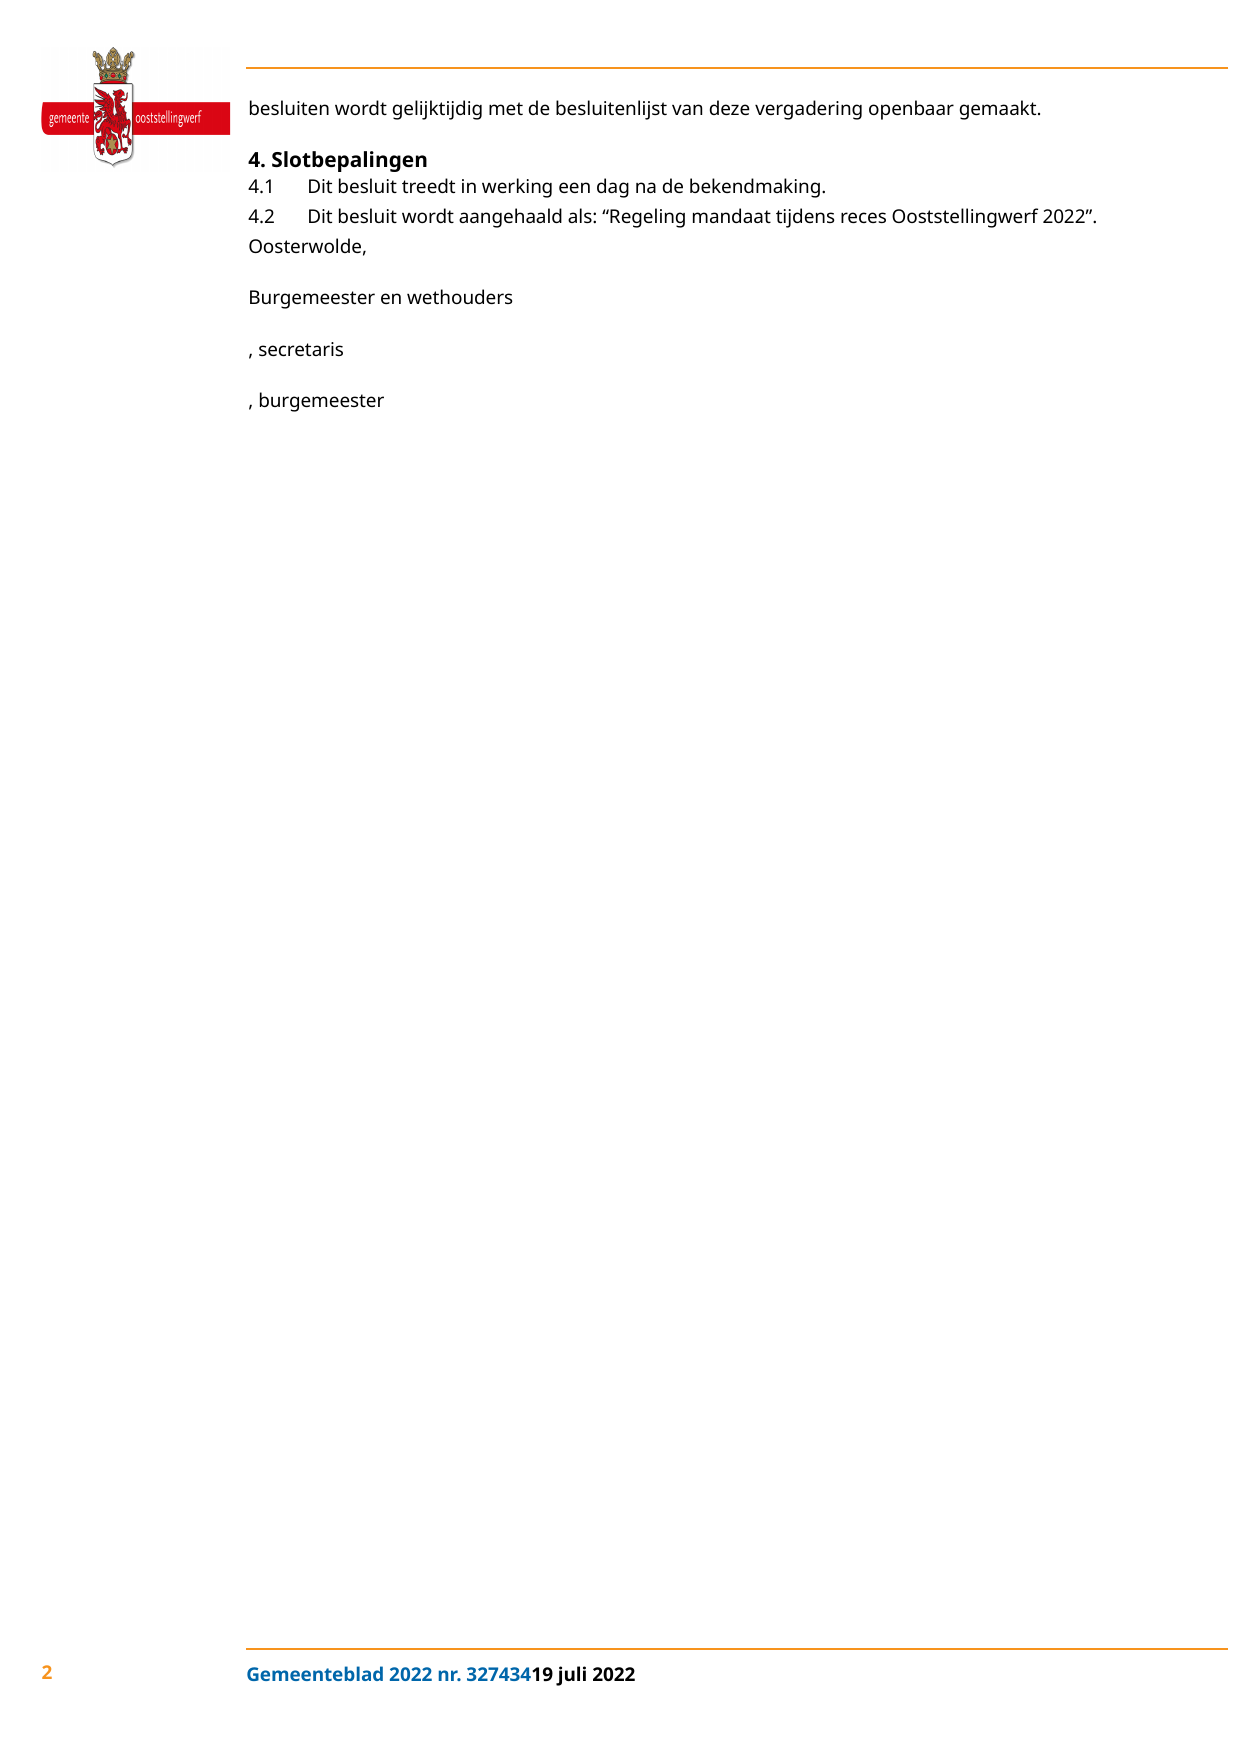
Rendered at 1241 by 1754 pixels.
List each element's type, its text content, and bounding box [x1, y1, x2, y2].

text 4. Slotbepalingen [248, 145, 1152, 174]
text , burgemeester [248, 387, 1152, 413]
picture [41, 47, 231, 172]
list Dit besluit treedt in werking een dag na de bekendmaking. [248, 174, 1152, 199]
text besluiten wordt gelijktijdig met de besluitenlijst van deze vergadering openbaar gemaakt. [248, 95, 1152, 121]
list Dit besluit wordt aangehaald als: “Regeling mandaat tijdens reces Ooststellingwerf 2022”. [248, 203, 1152, 229]
text , secretaris [248, 336, 1152, 361]
text Oosterwolde, [248, 233, 1152, 258]
text Burgemeester en wethouders [248, 284, 1152, 310]
